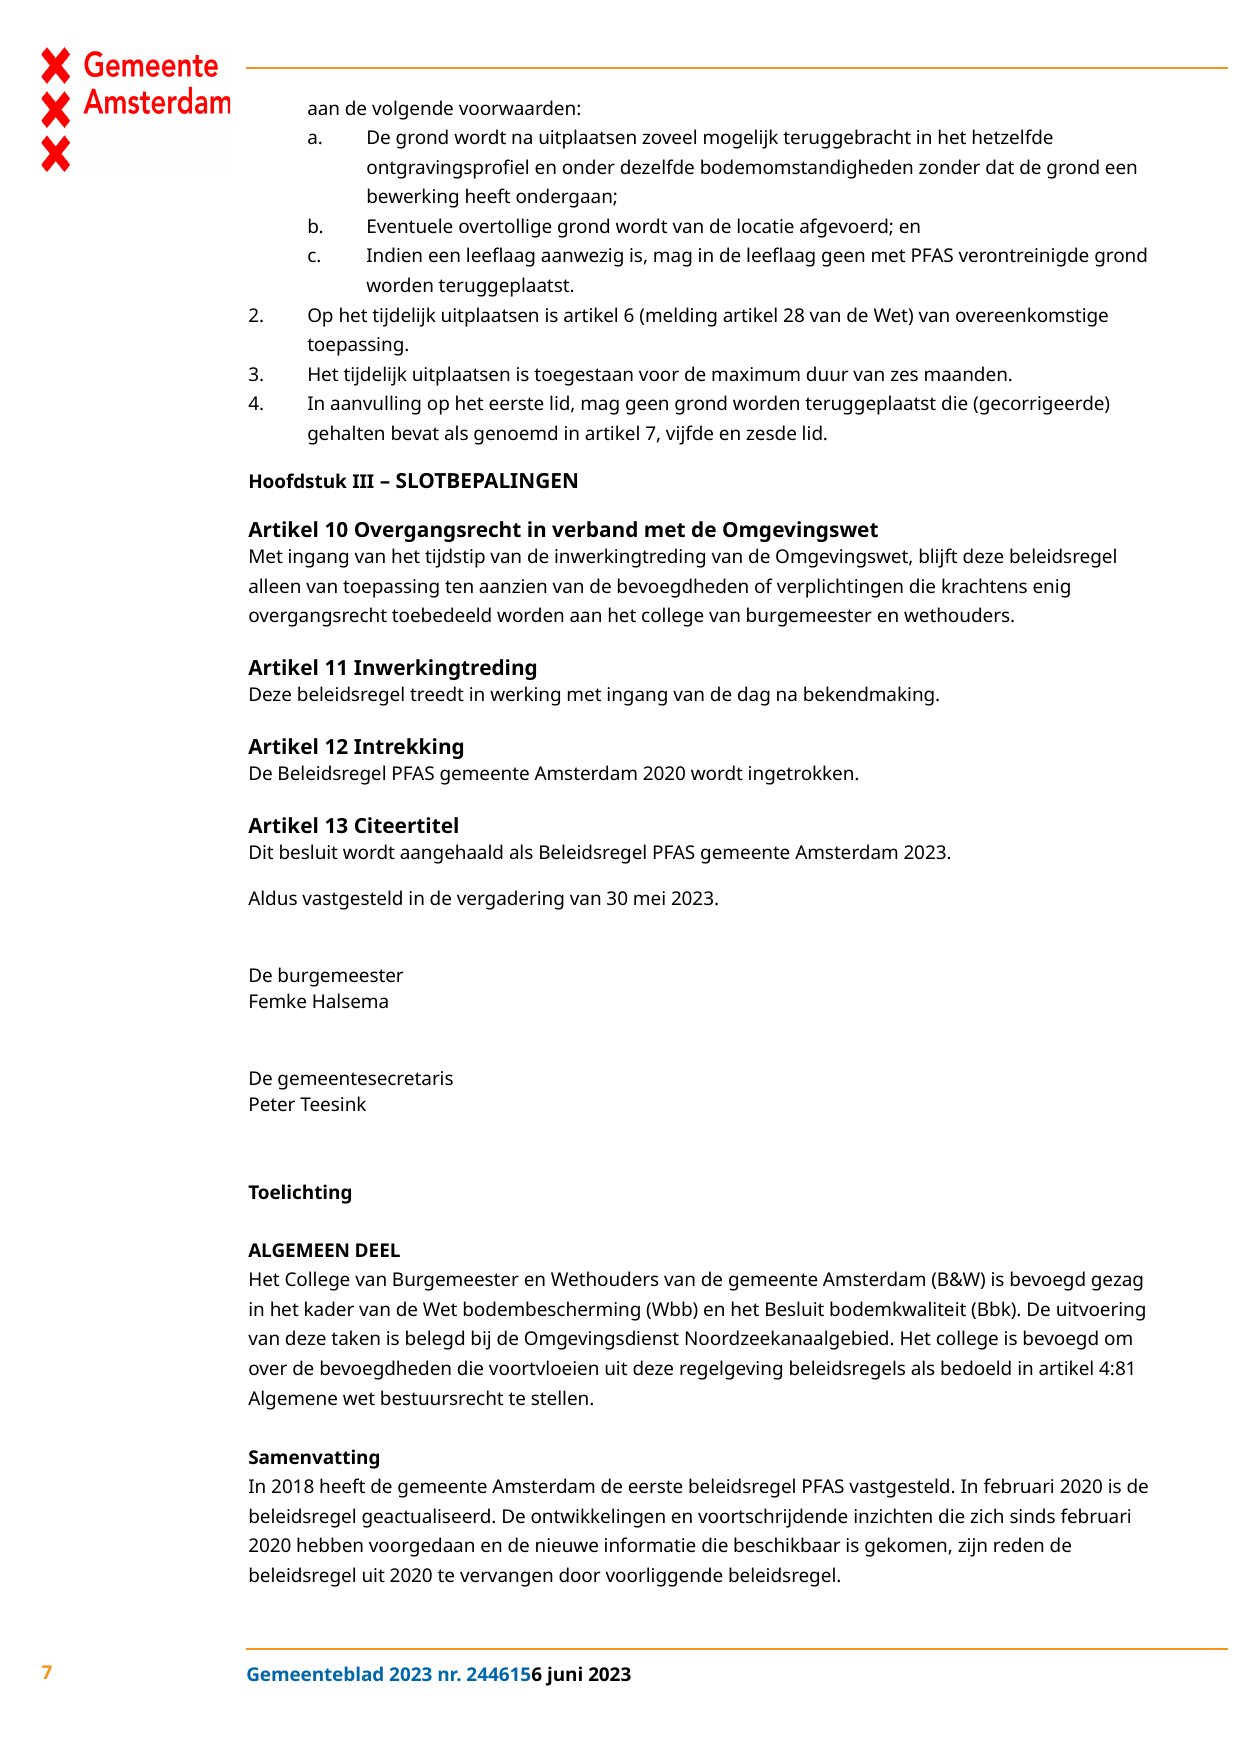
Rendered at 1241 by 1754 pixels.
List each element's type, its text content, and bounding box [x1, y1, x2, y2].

text De Beleidsregel PFAS gemeente Amsterdam 2020 wordt ingetrokken. [248, 760, 1152, 786]
text ALGEMEEN DEEL [248, 1237, 1152, 1262]
text Het College van Burgemeester en Wethouders van de gemeente Amsterdam (B&W) is bevoegd gezag in het kader van de Wet bodembescherming (Wbb) en het Besluit bodemkwaliteit (Bbk). De uitvoering van deze taken is belegd bij de Omgevingsdienst Noordzeekanaalgebied. Het college is bevoegd om over de bevoegdheden die voortvloeien uit deze regelgeving beleidsregels als bedoeld in artikel 4:81 Algemene wet bestuursrecht te stellen. [248, 1266, 1152, 1410]
text Artikel 13 Citeertitel [248, 811, 1152, 839]
text Dit besluit wordt aangehaald als Beleidsregel PFAS gemeente Amsterdam 2023. [248, 839, 1152, 865]
text Aldus vastgesteld in de vergadering van 30 mei 2023. [248, 885, 1152, 911]
list Eventuele overtollige grond wordt van de locatie afgevoerd; en [307, 213, 1152, 239]
text Toelichting [248, 1168, 1152, 1208]
text Deze beleidsregel treedt in werking met ingang van de dag na bekendmaking. [248, 682, 1152, 707]
text De burgemeester [248, 962, 1152, 988]
list Het tijdelijk uitplaatsen is toegestaan voor de maximum duur van zes maanden. [248, 361, 1152, 387]
text Peter Teesink [248, 1091, 1152, 1116]
text Artikel 11 Inwerkingtreding [248, 653, 1152, 682]
list aan de volgende voorwaarden: [248, 95, 1152, 121]
text Artikel 10 Overgangsrecht in verband met de Omgevingswet [248, 515, 1152, 543]
text Femke Halsema [248, 988, 1152, 1013]
list Indien een leeflaag aanwezig is, mag in de leeflaag geen met PFAS verontreinigde grond worden teruggeplaatst. [307, 243, 1152, 298]
list De grond wordt na uitplaatsen zoveel mogelijk teruggebracht in het hetzelfde ontgravingsprofiel en onder dezelfde bodemomstandigheden zonder dat de grond een bewerking heeft ondergaan; [307, 124, 1152, 209]
picture [41, 47, 231, 172]
text Met ingang van het tijdstip van de inwerkingtreding van de Omgevingswet, blijft deze beleidsregel alleen van toepassing ten aanzien van de bevoegdheden of verplichtingen die krachtens enig overgangsrecht toebedeeld worden aan het college van burgemeester en wethouders. [248, 543, 1152, 628]
text In 2018 heeft de gemeente Amsterdam de eerste beleidsregel PFAS vastgesteld. In februari 2020 is de beleidsregel geactualiseerd. De ontwikkelingen en voortschrijdende inzichten die zich sinds februari 2020 hebben voorgedaan en de nieuwe informatie die beschikbaar is gekomen, zijn reden de beleidsregel uit 2020 te vervangen door voorliggende beleidsregel. [248, 1473, 1152, 1588]
text Hoofdstuk III – SLOTBEPALINGEN [248, 466, 1152, 494]
text De gemeentesecretaris [248, 1065, 1152, 1091]
text Samenvatting [248, 1444, 1152, 1469]
text Artikel 12 Intrekking [248, 732, 1152, 760]
list In aanvulling op het eerste lid, mag geen grond worden teruggeplaatst die (gecorrigeerde) gehalten bevat als genoemd in artikel 7, vijfde en zesde lid. [248, 391, 1152, 446]
list Op het tijdelijk uitplaatsen is artikel 6 (melding artikel 28 van de Wet) van overeenkomstige toepassing. [248, 302, 1152, 357]
